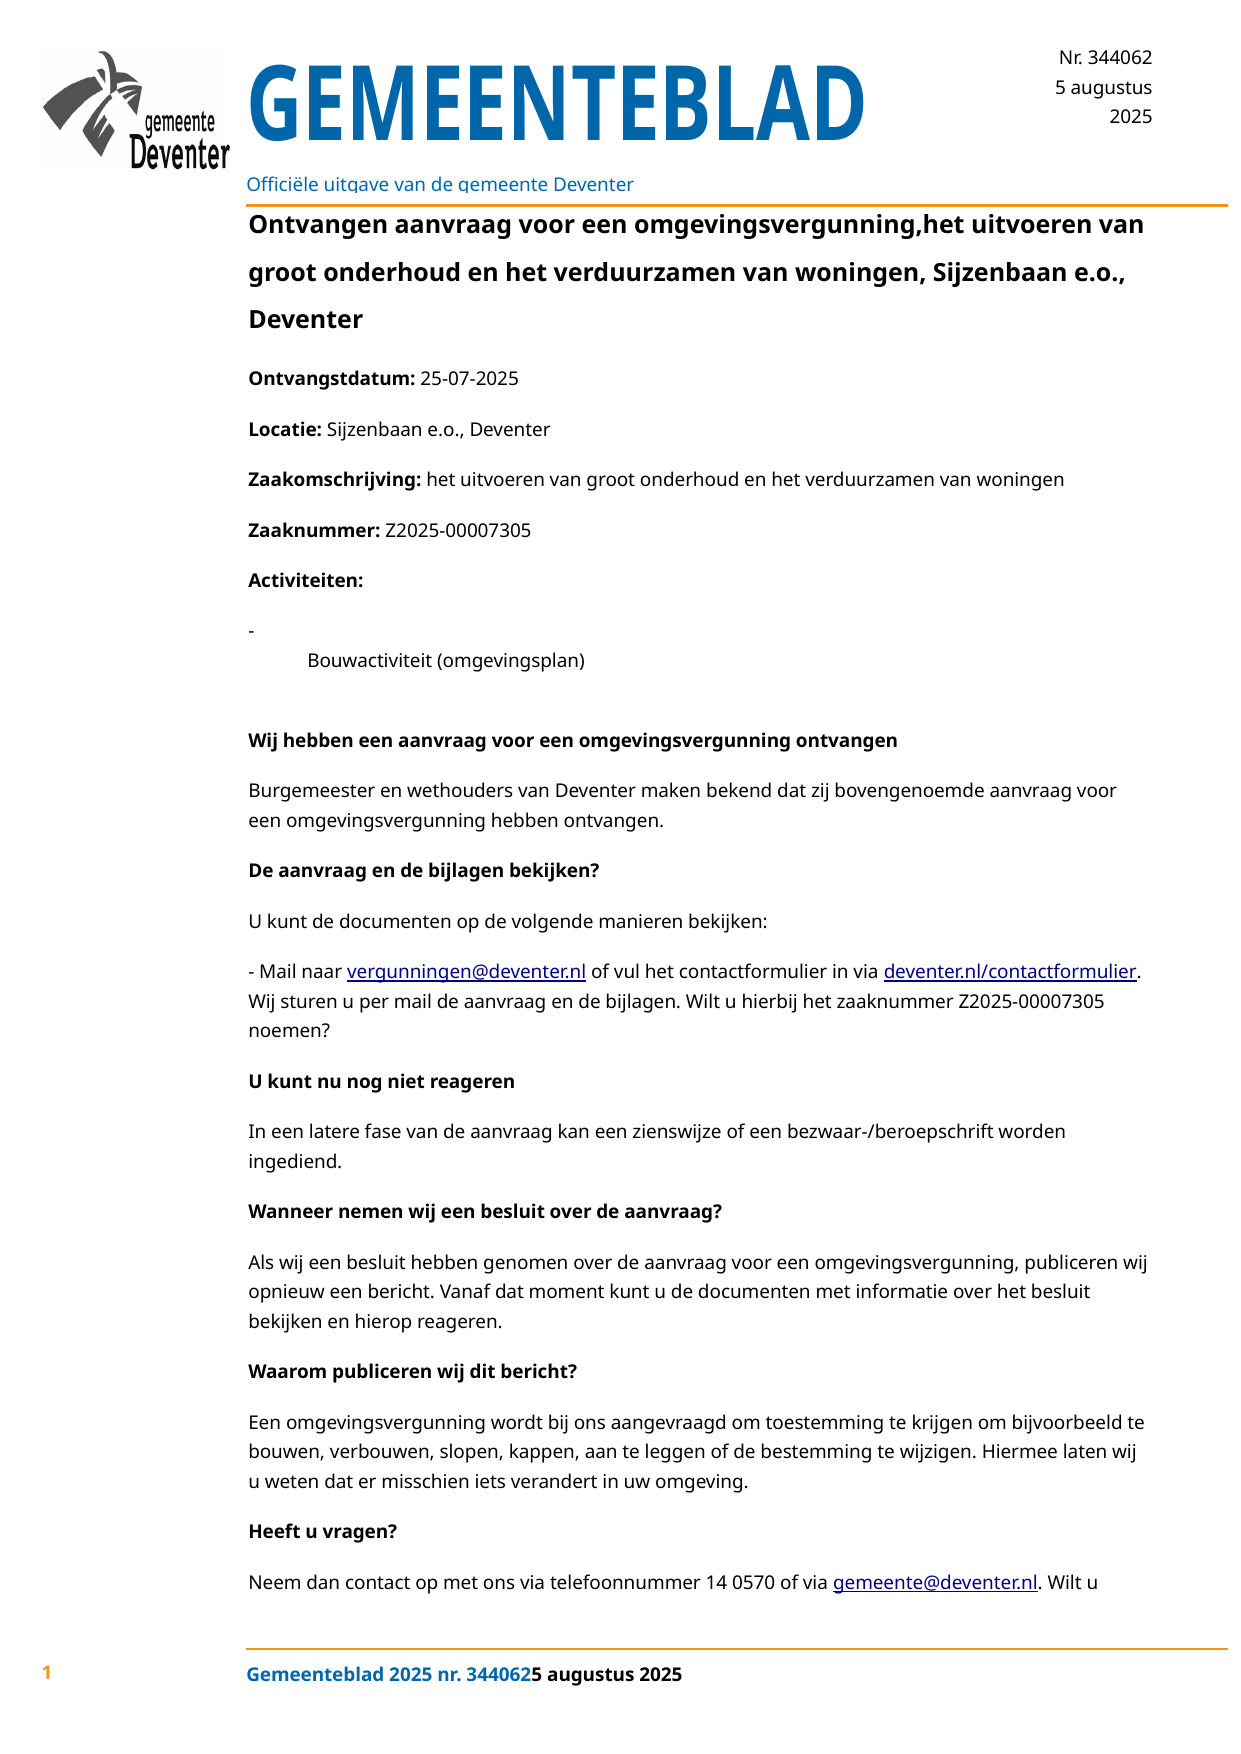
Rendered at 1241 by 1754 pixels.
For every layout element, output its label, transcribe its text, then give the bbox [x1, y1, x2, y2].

text Een omgevingsvergunning wordt bij ons aangevraagd om toestemming te krijgen om bijvoorbeeld te bouwen, verbouwen, slopen, kappen, aan te leggen of de bestemming te wijzigen. Hiermee laten wij u weten dat er misschien iets verandert in uw omgeving. [248, 1409, 1152, 1494]
text Zaakomschrijving: het uitvoeren van groot onderhoud en het verduurzamen van woningen [248, 466, 1152, 492]
text U kunt de documenten op de volgende manieren bekijken: [248, 908, 1152, 934]
text Neem dan contact op met ons via telefoonnummer 14 0570 of via gemeente@deventer.nl. Wilt u [248, 1569, 1152, 1594]
text Burgemeester en wethouders van Deventer maken bekend dat zij bovengenoemde aanvraag voor een omgevingsvergunning hebben ontvangen. [248, 778, 1152, 833]
text Heeft u vragen? [248, 1518, 1152, 1544]
text Wanneer nemen wij een besluit over de aanvraag? [248, 1198, 1152, 1224]
text U kunt nu nog niet reageren [248, 1068, 1152, 1094]
text Wij hebben een aanvraag voor een omgevingsvergunning ontvangen [248, 727, 1152, 753]
text - Mail naar vergunningen@deventer.nl of vul het contactformulier in via deventer.nl/contactformulier. Wij sturen u per mail de aanvraag en de bijlagen. Wilt u hierbij het zaaknummer Z2025-00007305 noemen? [248, 958, 1152, 1043]
text Ontvangen aanvraag voor een omgevingsvergunning,het uitvoeren van groot onderhoud en het verduurzamen van woningen, Sijzenbaan e.o., Deventer [248, 207, 1152, 336]
text In een latere fase van de aanvraag kan een zienswijze of een bezwaar-/beroepschrift worden ingediend. [248, 1118, 1152, 1174]
text Activiteiten: [248, 567, 1152, 593]
text Als wij een besluit hebben genomen over de aanvraag voor een omgevingsvergunning, publiceren wij opnieuw een bericht. Vanaf dat moment kunt u de documenten met informatie over het besluit bekijken en hierop reageren. [248, 1249, 1152, 1334]
text Zaaknummer: Z2025-00007305 [248, 517, 1152, 542]
text Locatie: Sijzenbaan e.o., Deventer [248, 416, 1152, 442]
text De aanvraag en de bijlagen bekijken? [248, 858, 1152, 883]
text Waarom publiceren wij dit bericht? [248, 1358, 1152, 1384]
text Ontvangstdatum: 25-07-2025 [248, 366, 1152, 391]
list Bouwactiviteit (omgevingsplan) [248, 647, 1152, 673]
picture [41, 47, 231, 172]
